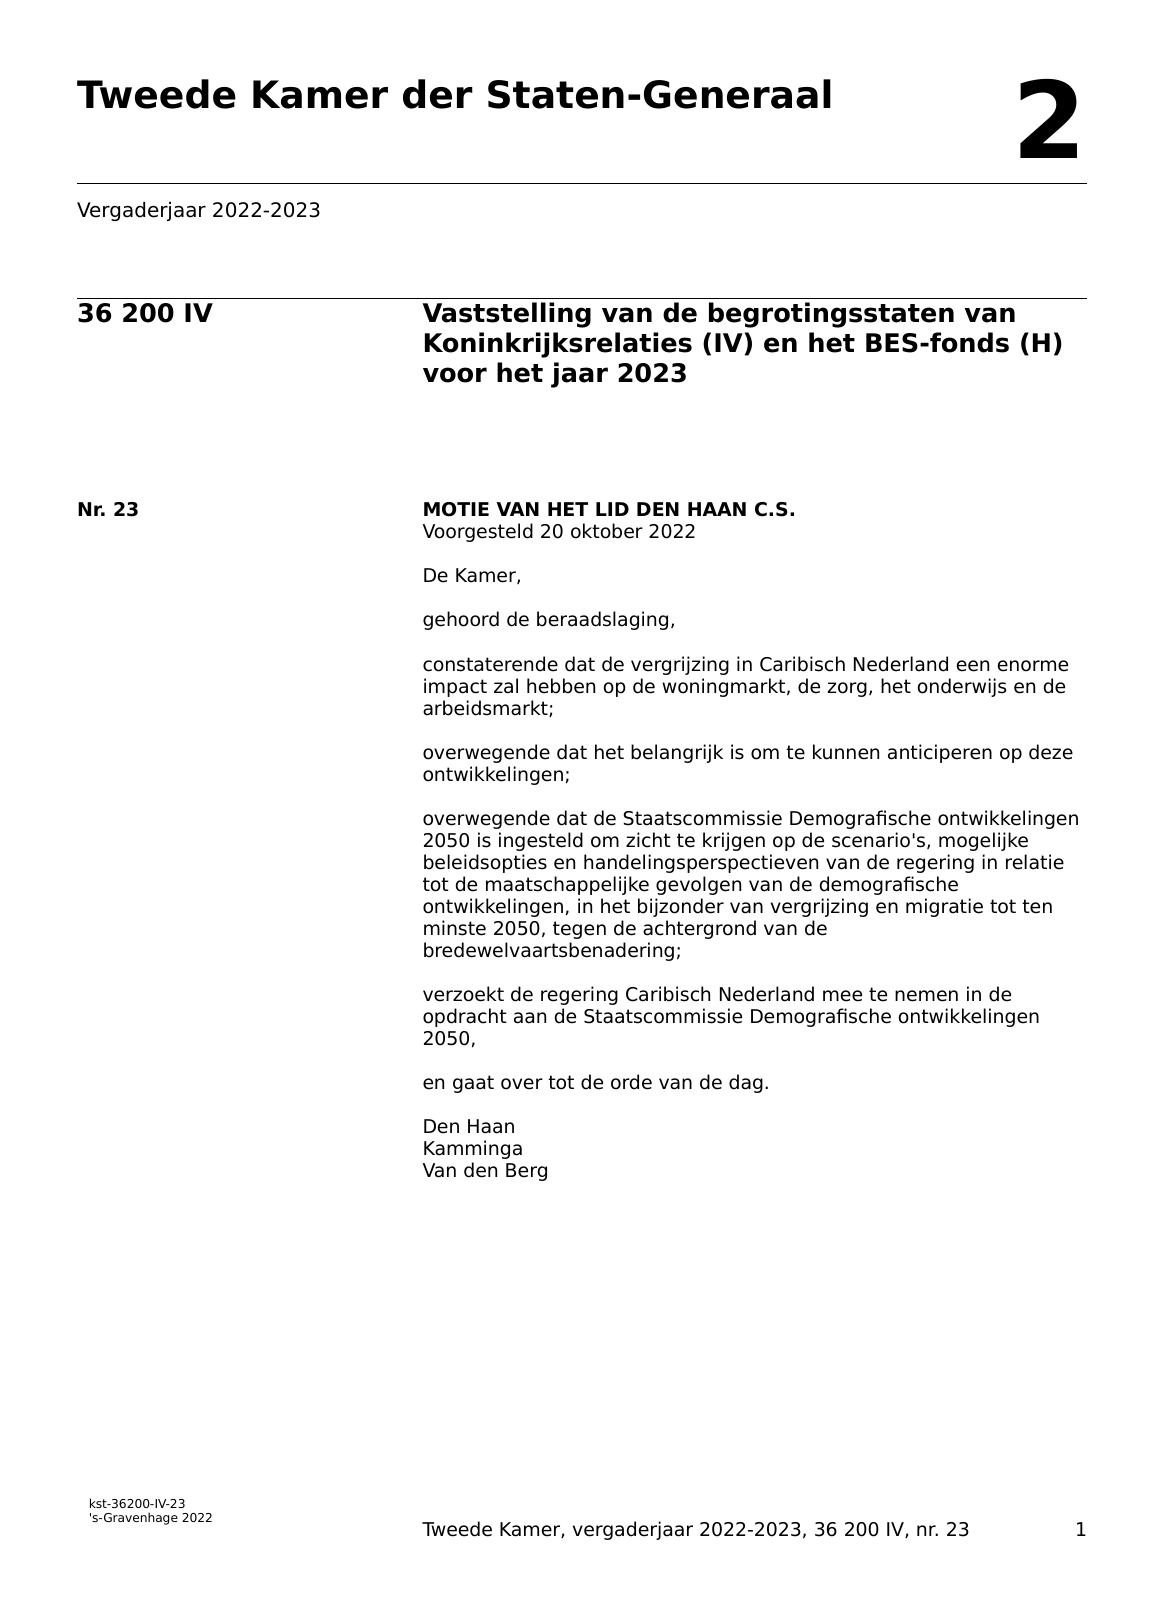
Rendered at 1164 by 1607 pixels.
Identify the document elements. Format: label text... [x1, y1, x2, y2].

table_header Tweede Kamer der Staten-Generaal [77, 59, 886, 183]
text kst-36200-IV-23 [88, 1497, 323, 1511]
text gehoord de beraadslaging, [422, 609, 1087, 631]
text Van den Berg [422, 1160, 1087, 1182]
text en gaat over tot de orde van de dag. [422, 1072, 1087, 1094]
subtitle 36 200 IV Vaststelling van de begrotingsstaten van Koninkrijksrelaties (IV) en het BES-fonds (H) voor het jaar 2023 [77, 299, 1087, 388]
table_cell Vergaderjaar 2022-2023 [77, 184, 1087, 298]
text Kamminga [422, 1138, 1087, 1160]
text 's-Gravenhage 2022 [88, 1511, 323, 1525]
subtitle Nr. 23 MOTIE VAN HET LID DEN HAAN C.S. [77, 499, 1087, 521]
table_header 2 [886, 59, 1087, 183]
text overwegende dat het belangrijk is om te kunnen anticiperen op deze ontwikkelingen; [422, 742, 1087, 786]
text overwegende dat de Staatscommissie Demografische ontwikkelingen 2050 is ingesteld om zicht te krijgen op de scenario's, mogelijke beleidsopties en handelingsperspectieven van de regering in relatie tot de maatschappelijke gevolgen van de demografische ontwikkelingen, in het bijzonder van vergrijzing en migratie tot ten minste 2050, tegen de achtergrond van de bredewelvaartsbenadering; [422, 808, 1087, 962]
text Voorgesteld 20 oktober 2022 [422, 521, 1087, 543]
text verzoekt de regering Caribisch Nederland mee te nemen in de opdracht aan de Staatscommissie Demografische ontwikkelingen 2050, [422, 984, 1087, 1050]
text De Kamer, [422, 565, 1087, 587]
text constaterende dat de vergrijzing in Caribisch Nederland een enorme impact zal hebben op de woningmarkt, de zorg, het onderwijs en de arbeidsmarkt; [422, 653, 1087, 719]
text Den Haan [422, 1116, 1087, 1138]
